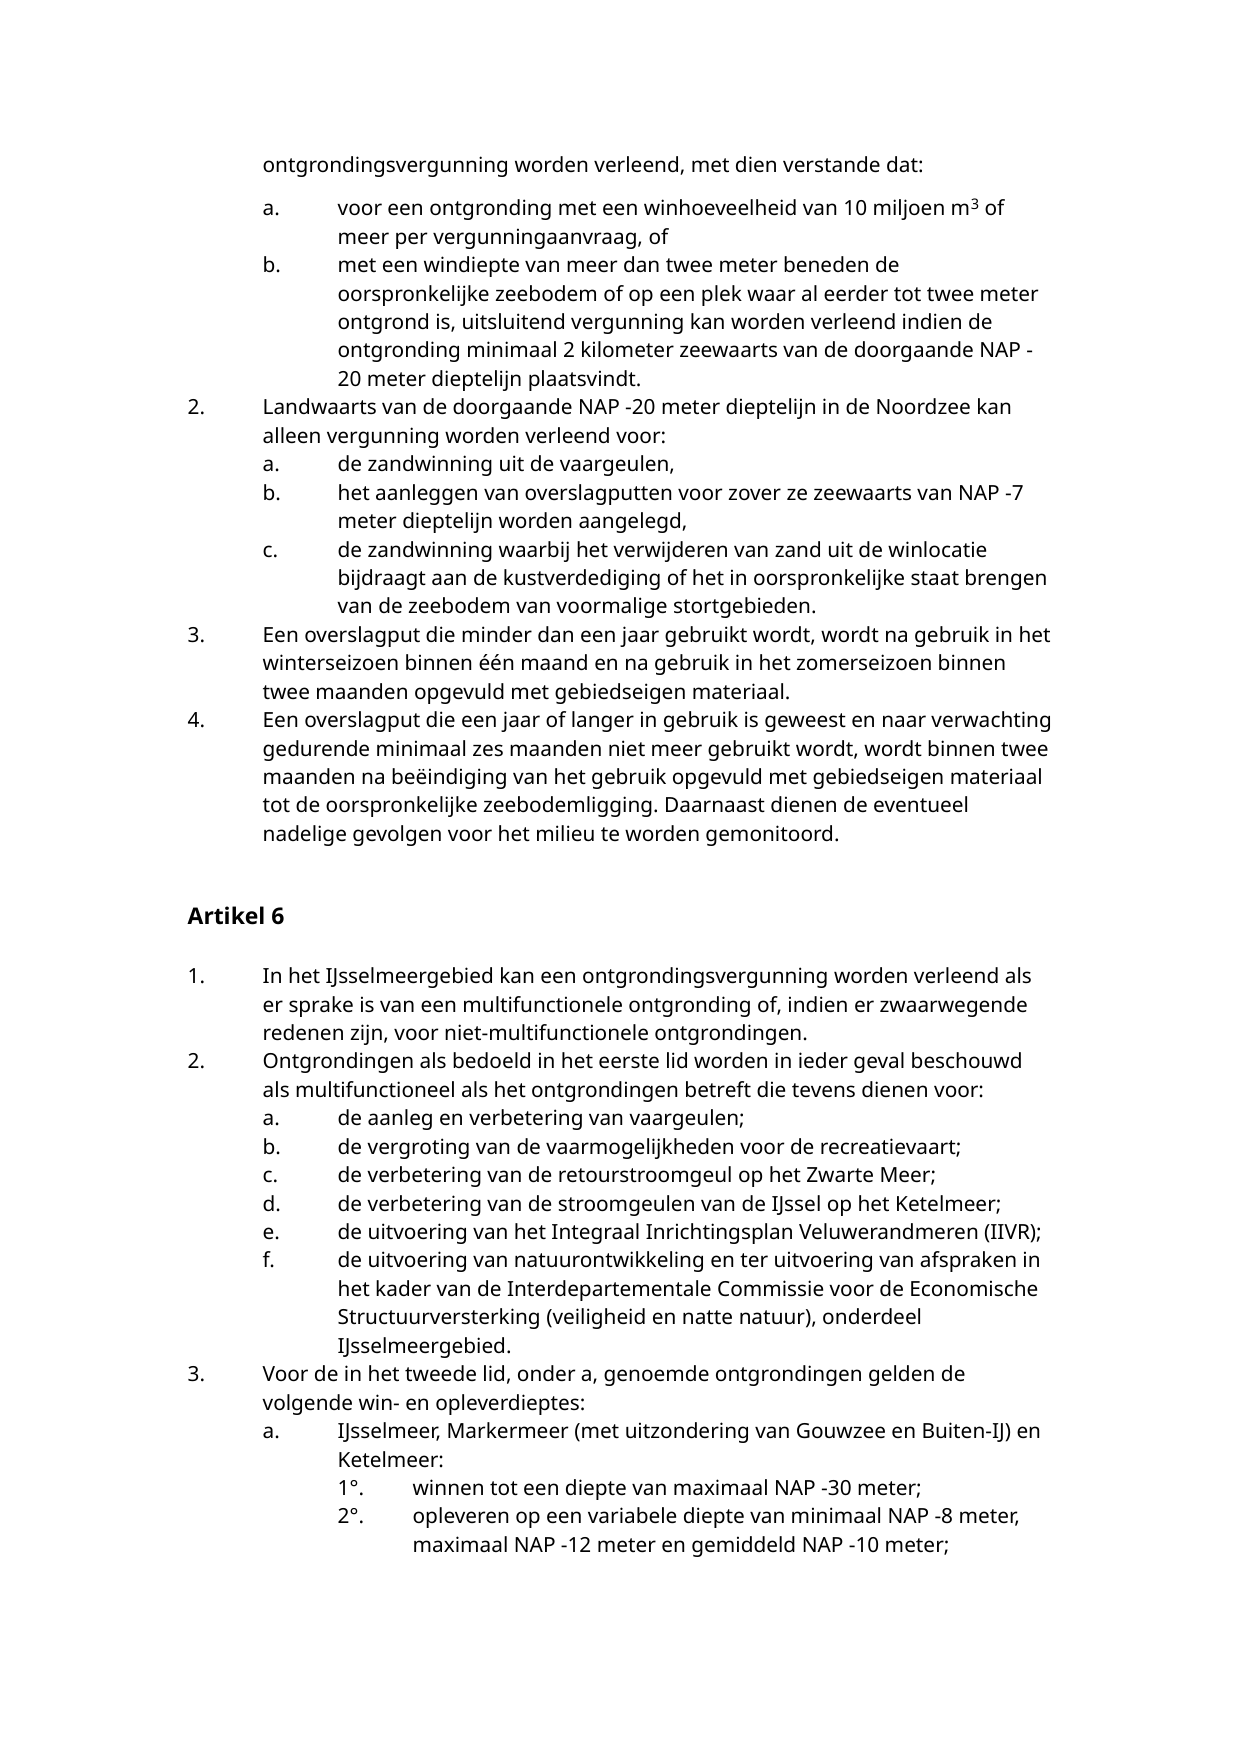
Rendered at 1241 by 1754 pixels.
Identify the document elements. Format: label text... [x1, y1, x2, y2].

list opleveren op een variabele diepte van minimaal NAP -8 meter, maximaal NAP -12 meter en gemiddeld NAP -10 meter; [337, 1502, 1053, 1558]
list de aanleg en verbetering van vaargeulen; [262, 1103, 1053, 1132]
list de uitvoering van het Integraal Inrichtingsplan Veluwerandmeren (IIVR); [262, 1217, 1053, 1246]
list Een overslagput die minder dan een jaar gebruikt wordt, wordt na gebruik in het winterseizoen binnen één maand en na gebruik in het zomerseizoen binnen twee maanden opgevuld met gebiedseigen materiaal. [187, 620, 1053, 705]
list IJsselmeer, Markermeer (met uitzondering van Gouwzee en Buiten-IJ) en Ketelmeer: [262, 1416, 1053, 1473]
list In het IJsselmeergebied kan een ontgrondingsvergunning worden verleend als er sprake is van een multifunctionele ontgronding of, indien er zwaarwegende redenen zijn, voor niet-multifunctionele ontgrondingen. [187, 961, 1053, 1047]
list de uitvoering van natuurontwikkeling en ter uitvoering van afspraken in het kader van de Interdepartementale Commissie voor de Economische Structuurversterking (veiligheid en natte natuur), onderdeel IJsselmeergebied. [262, 1246, 1053, 1359]
list voor een ontgronding met een winhoeveelheid van 10 miljoen m3 of meer per vergunningaanvraag, of [262, 193, 1053, 250]
list de vergroting van de vaarmogelijkheden voor de recreatievaart; [262, 1132, 1053, 1160]
list Landwaarts van de doorgaande NAP -20 meter dieptelijn in de Noordzee kan alleen vergunning worden verleend voor: [187, 392, 1053, 449]
list de verbetering van de stroomgeulen van de IJssel op het Ketelmeer; [262, 1189, 1053, 1217]
list Een overslagput die een jaar of langer in gebruik is geweest en naar verwachting gedurende minimaal zes maanden niet meer gebruikt wordt, wordt binnen twee maanden na beëindiging van het gebruik opgevuld met gebiedseigen materiaal tot de oorspronkelijke zeebodemligging. Daarnaast dienen de eventueel nadelige gevolgen voor het milieu te worden gemonitoord. [187, 705, 1053, 847]
list de verbetering van de retourstroomgeul op het Zwarte Meer; [262, 1160, 1053, 1189]
list de zandwinning uit de vaargeulen, [262, 449, 1053, 478]
list ontgrondingsvergunning worden verleend, met dien verstande dat: [187, 150, 1053, 178]
list Ontgrondingen als bedoeld in het eerste lid worden in ieder geval beschouwd als multifunctioneel als het ontgrondingen betreft die tevens dienen voor: [187, 1047, 1053, 1103]
list met een windiepte van meer dan twee meter beneden de oorspronkelijke zeebodem of op een plek waar al eerder tot twee meter ontgrond is, uitsluitend vergunning kan worden verleend indien de ontgronding minimaal 2 kilometer zeewaarts van de doorgaande NAP -20 meter dieptelijn plaatsvindt. [262, 250, 1053, 392]
subtitle Artikel 6 [187, 900, 1053, 931]
list Voor de in het tweede lid, onder a, genoemde ontgrondingen gelden de volgende win- en opleverdieptes: [187, 1359, 1053, 1416]
list de zandwinning waarbij het verwijderen van zand uit de winlocatie bijdraagt aan de kustverdediging of het in oorspronkelijke staat brengen van de zeebodem van voormalige stortgebieden. [262, 535, 1053, 620]
list het aanleggen van overslagputten voor zover ze zeewaarts van NAP -7 meter dieptelijn worden aangelegd, [262, 478, 1053, 535]
list winnen tot een diepte van maximaal NAP -30 meter; [337, 1473, 1053, 1502]
